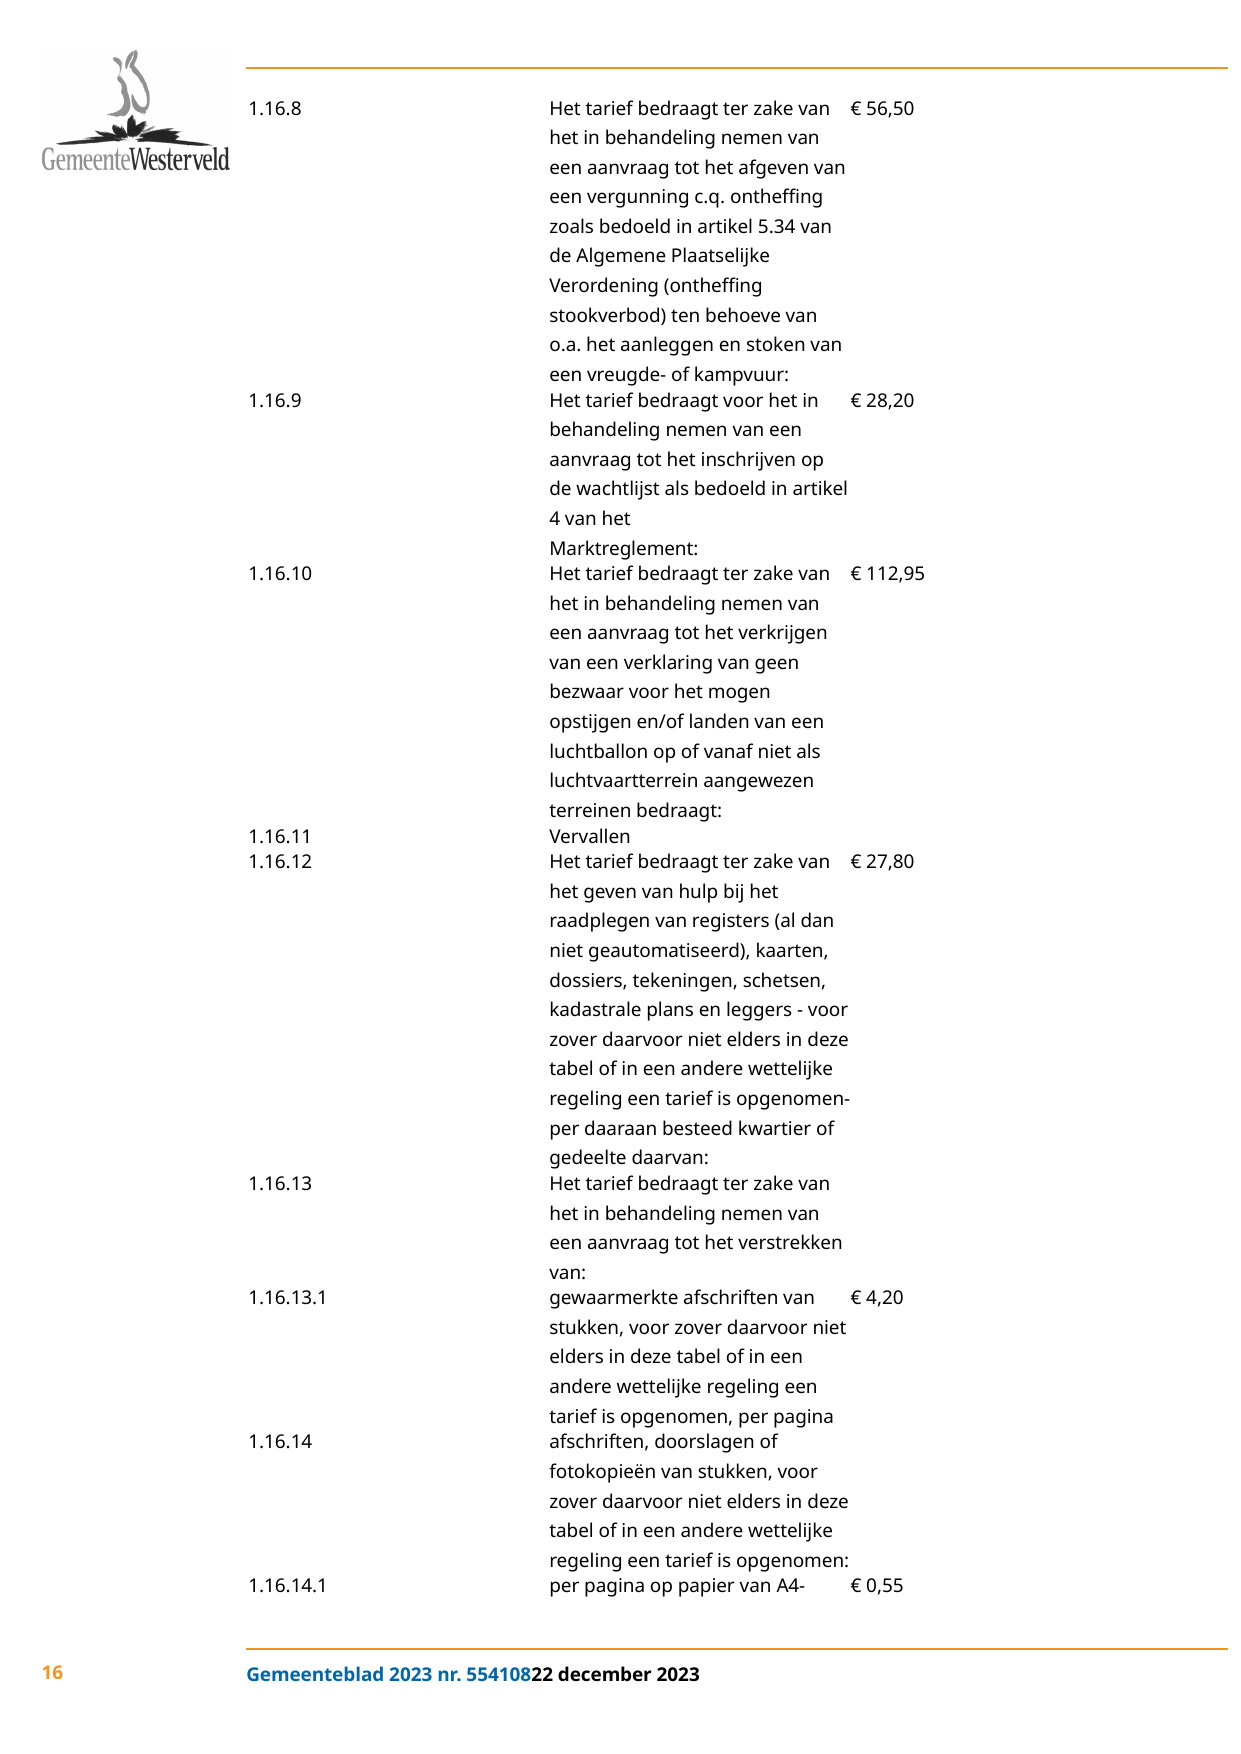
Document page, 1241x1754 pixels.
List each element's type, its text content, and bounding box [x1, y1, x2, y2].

table_cell € 56,50 [850, 95, 1152, 387]
table_cell 1.16.13.1 [248, 1285, 549, 1429]
table_cell 1.16.12 [248, 849, 549, 1170]
table_cell Het tarief bedraagt ter zake van het in behandeling nemen van een aanvraag tot het afgeven van een vergunning c.q. ontheffing zoals bedoeld in artikel 5.34 van de Algemene Plaatselijke Verordening (ontheffing stookverbod) ten behoeve van o.a. het aanleggen en stoken van een vreugde- of kampvuur: [549, 95, 850, 387]
table_cell 1.16.14.1 [248, 1573, 549, 1598]
table_cell 1.16.11 [248, 823, 549, 848]
table_cell 1.16.8 [248, 95, 549, 387]
table_cell € 0,55 [850, 1573, 1152, 1598]
table_cell [850, 1429, 1152, 1573]
table_cell 1.16.9 [248, 387, 549, 560]
table_cell 1.16.14 [248, 1429, 549, 1573]
table_cell 1.16.13 [248, 1170, 549, 1284]
table_cell [850, 1170, 1152, 1284]
table_cell Het tarief bedraagt ter zake van het in behandeling nemen van een aanvraag tot het verstrekken van: [549, 1170, 850, 1284]
table_cell Vervallen [549, 823, 850, 848]
table_cell [850, 823, 1152, 848]
table_cell € 4,20 [850, 1285, 1152, 1429]
table_cell afschriften, doorslagen of fotokopieën van stukken, voor zover daarvoor niet elders in deze tabel of in een andere wettelijke regeling een tarief is opgenomen: [549, 1429, 850, 1573]
table_cell 1.16.10 [248, 560, 549, 823]
table_cell Het tarief bedraagt voor het in behandeling nemen van een aanvraag tot het inschrijven op de wachtlijst als bedoeld in artikel 4 van het Marktreglement: [549, 387, 850, 560]
table_cell Het tarief bedraagt ter zake van het geven van hulp bij het raadplegen van registers (al dan niet geautomatiseerd), kaarten, dossiers, tekeningen, schetsen, kadastrale plans en leggers - voor zover daarvoor niet elders in deze tabel of in een andere wettelijke regeling een tarief is opgenomen- per daaraan besteed kwartier of gedeelte daarvan: [549, 849, 850, 1170]
table_cell € 28,20 [850, 387, 1152, 560]
table_cell gewaarmerkte afschriften van stukken, voor zover daarvoor niet elders in deze tabel of in een andere wettelijke regeling een tarief is opgenomen, per pagina [549, 1285, 850, 1429]
table_cell Het tarief bedraagt ter zake van het in behandeling nemen van een aanvraag tot het verkrijgen van een verklaring van geen bezwaar voor het mogen opstijgen en/of landen van een luchtballon op of vanaf niet als luchtvaartterrein aangewezen terreinen bedraagt: [549, 560, 850, 823]
table_cell € 112,95 [850, 560, 1152, 823]
table_cell per pagina op papier van A4- [549, 1573, 850, 1598]
table_cell € 27,80 [850, 849, 1152, 1170]
picture [41, 47, 231, 172]
